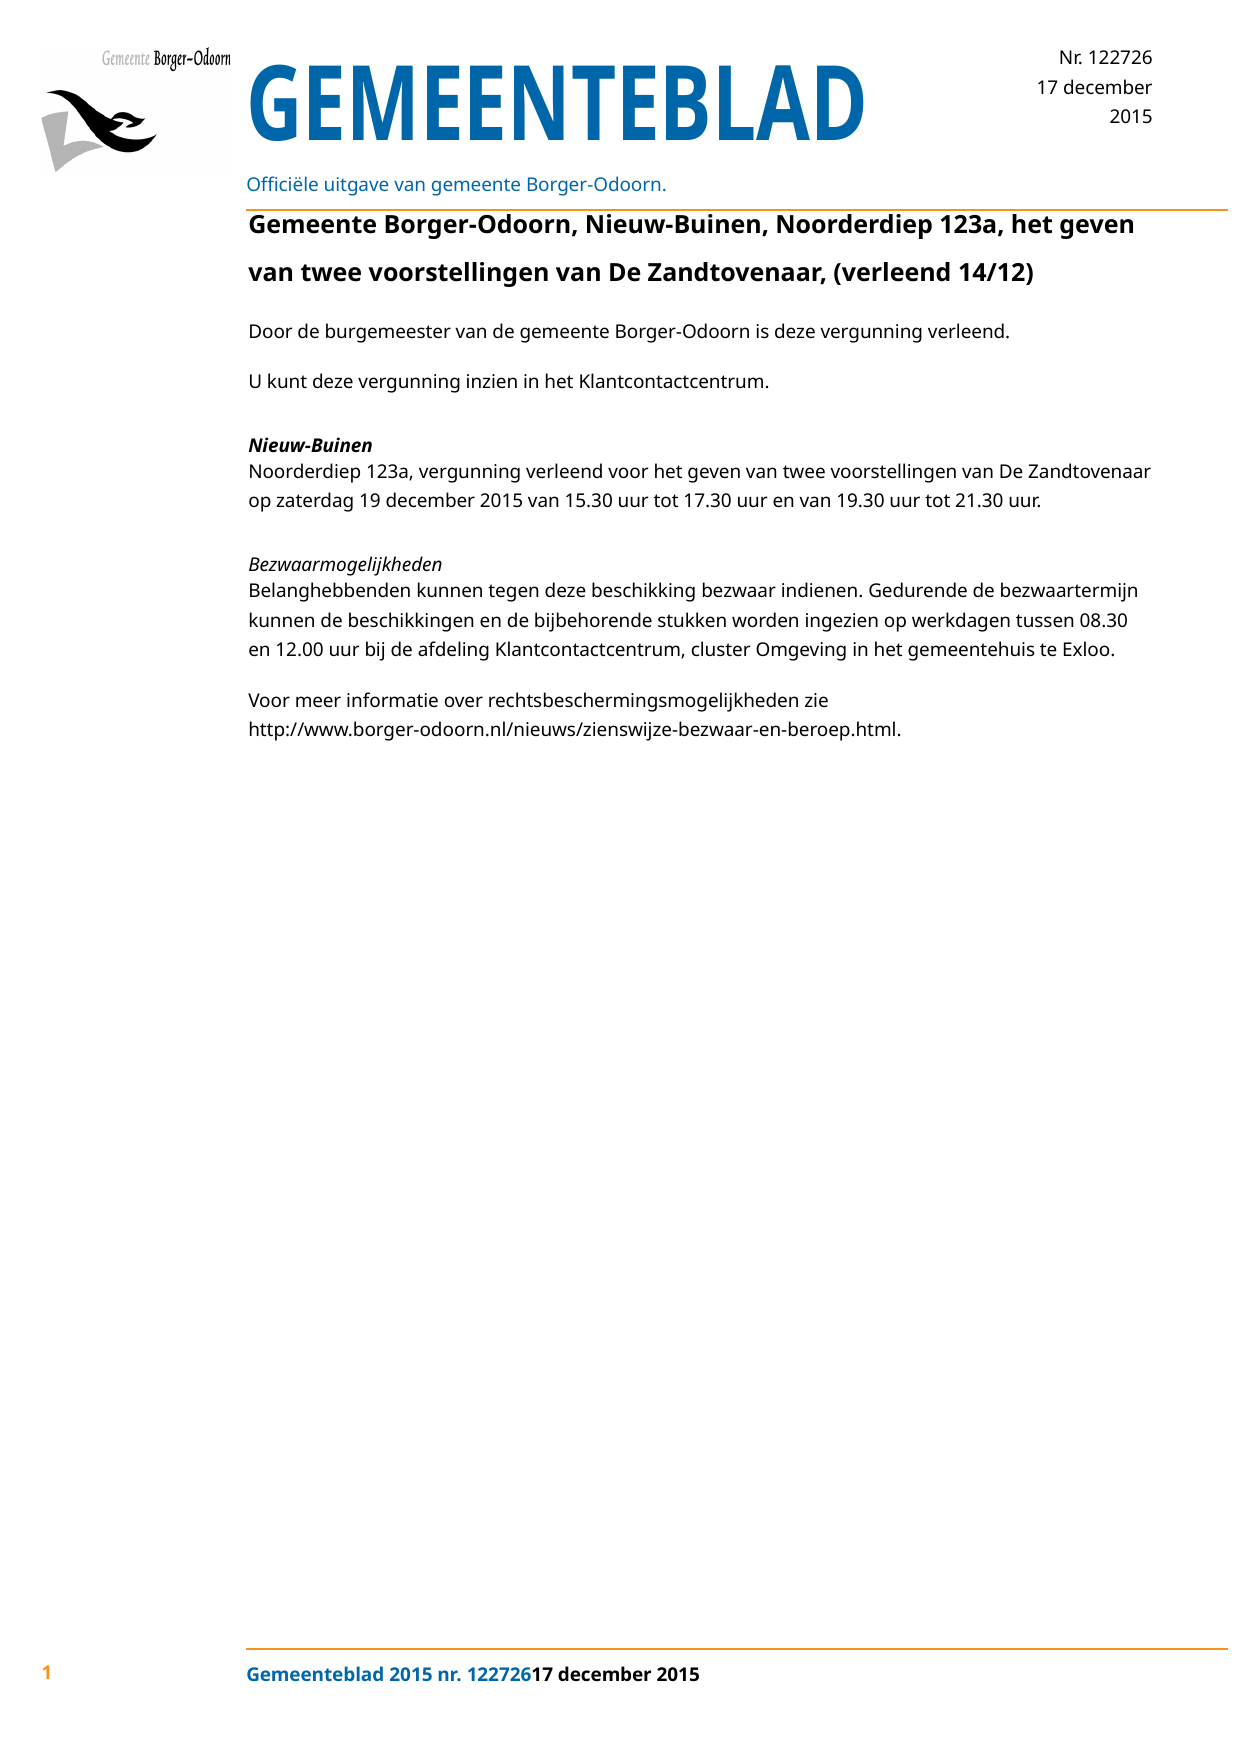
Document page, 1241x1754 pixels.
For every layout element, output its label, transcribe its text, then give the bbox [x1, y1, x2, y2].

text U kunt deze vergunning inzien in het Klantcontactcentrum. [248, 368, 1152, 394]
text Door de burgemeester van de gemeente Borger-Odoorn is deze vergunning verleend. [248, 318, 1152, 344]
text Gemeente Borger-Odoorn, Nieuw-Buinen, Noorderdiep 123a, het geven van twee voorstellingen van De Zandtovenaar, (verleend 14/12) [248, 211, 1152, 288]
text Voor meer informatie over rechtsbeschermingsmogelijkheden zie http://www.borger-odoorn.nl/nieuws/zienswijze-bezwaar-en-beroep.html. [248, 687, 1152, 742]
picture [41, 47, 231, 172]
text Nieuw-Buinen [248, 432, 1152, 458]
text Belanghebbenden kunnen tegen deze beschikking bezwaar indienen. Gedurende de bezwaartermijn kunnen de beschikkingen en de bijbehorende stukken worden ingezien op werkdagen tussen 08.30 en 12.00 uur bij de afdeling Klantcontactcentrum, cluster Omgeving in het gemeentehuis te Exloo. [248, 577, 1152, 662]
text Noorderdiep 123a, vergunning verleend voor het geven van twee voorstellingen van De Zandtovenaar op zaterdag 19 december 2015 van 15.30 uur tot 17.30 uur en van 19.30 uur tot 21.30 uur. [248, 458, 1152, 513]
text Bezwaarmogelijkheden [248, 552, 1152, 577]
